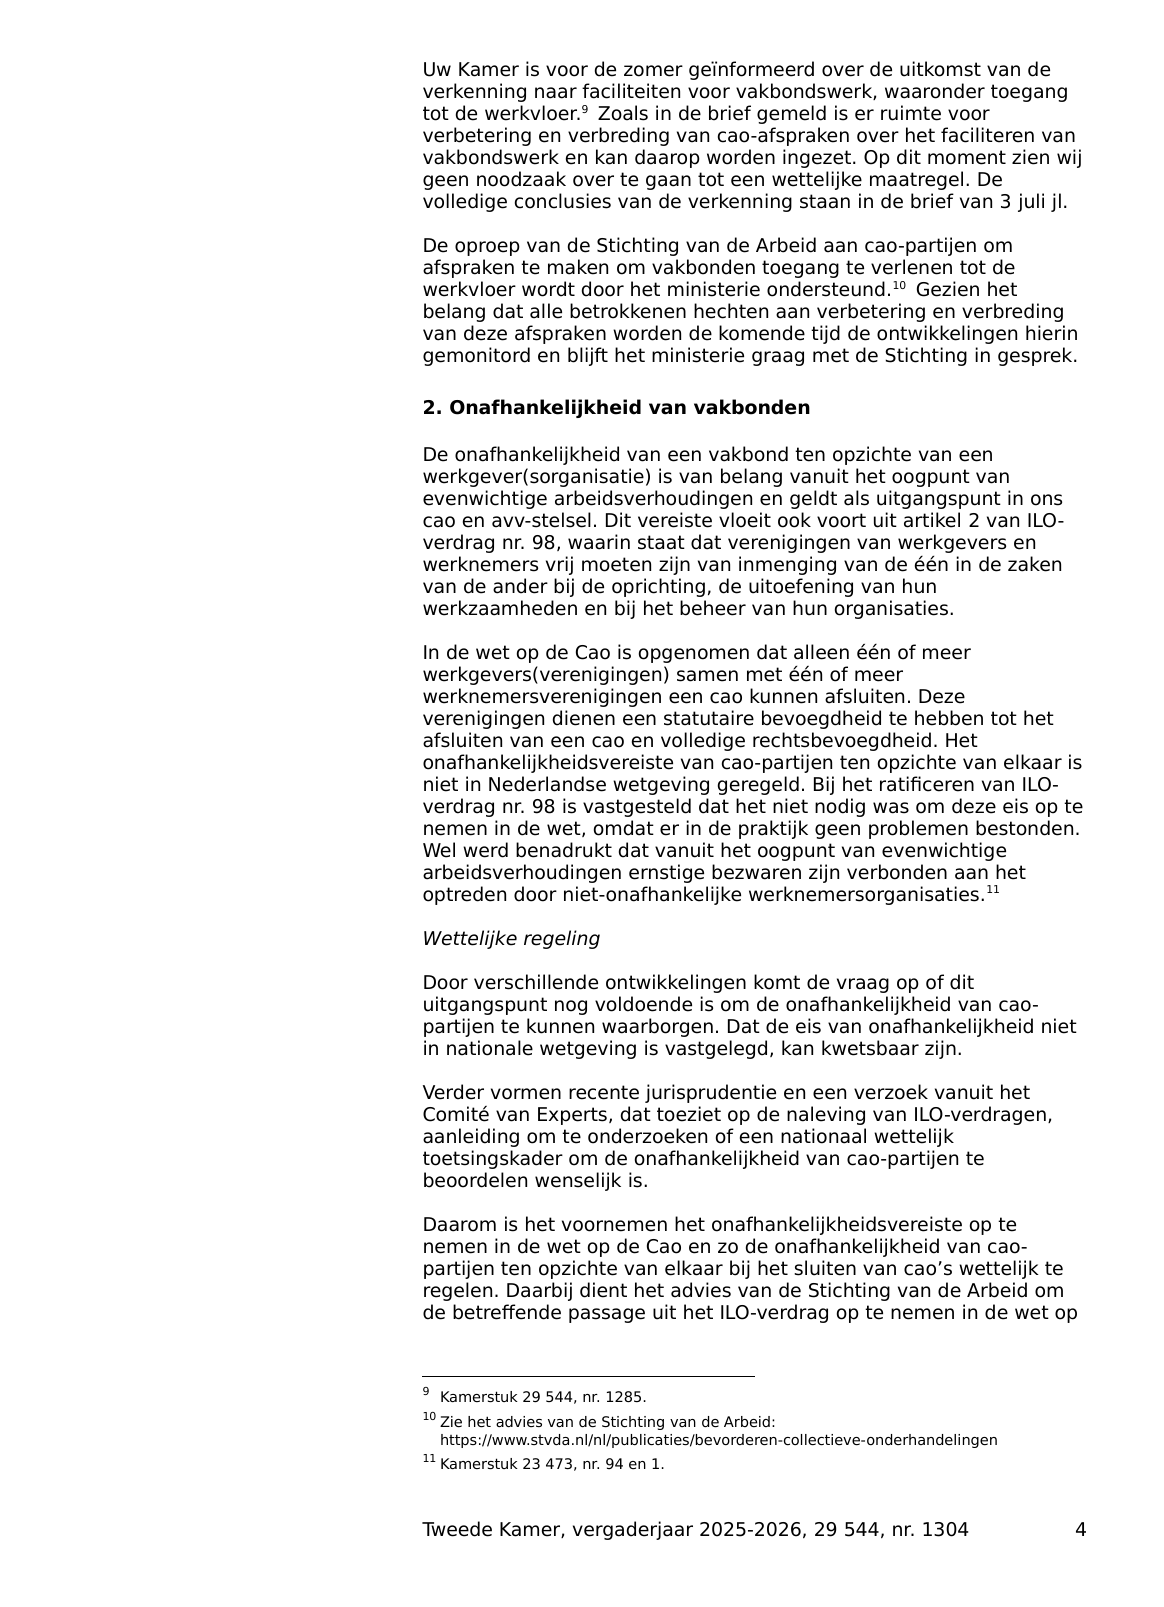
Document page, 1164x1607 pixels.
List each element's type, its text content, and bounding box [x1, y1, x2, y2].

text Uw Kamer is voor de zomer geïnformeerd over de uitkomst van de verkenning naar faciliteiten voor vakbondswerk, waaronder toegang tot de werkvloer. Zoals in de brief gemeld is er ruimte voor verbetering en verbreding van cao-afspraken over het faciliteren van vakbondswerk en kan daarop worden ingezet. Op dit moment zien wij geen noodzaak over te gaan tot een wettelijke maatregel. De volledige conclusies van de verkenning staan in de brief van 3 juli jl. [422, 59, 1087, 213]
text Daarom is het voornemen het onafhankelijkheidsvereiste op te nemen in de wet op de Cao en zo de onafhankelijkheid van cao-partijen ten opzichte van elkaar bij het sluiten van cao’s wettelijk te regelen. Daarbij dient het advies van de Stichting van de Arbeid om de betreffende passage uit het ILO-verdrag op te nemen in de wet op [422, 1214, 1087, 1324]
subtitle Wettelijke regeling [422, 928, 1087, 950]
text De oproep van de Stichting van de Arbeid aan cao-partijen om afspraken te maken om vakbonden toegang te verlenen tot de werkvloer wordt door het ministerie ondersteund. Gezien het belang dat alle betrokkenen hechten aan verbetering en verbreding van deze afspraken worden de komende tijd de ontwikkelingen hierin gemonitord en blijft het ministerie graag met de Stichting in gesprek. [422, 235, 1087, 367]
text De onafhankelijkheid van een vakbond ten opzichte van een werkgever(sorganisatie) is van belang vanuit het oogpunt van evenwichtige arbeidsverhoudingen en geldt als uitgangspunt in ons cao en avv-stelsel. Dit vereiste vloeit ook voort uit artikel 2 van ILO-verdrag nr. 98, waarin staat dat verenigingen van werkgevers en werknemers vrij moeten zijn van inmenging van de één in de zaken van de ander bij de oprichting, de uitoefening van hun werkzaamheden en bij het beheer van hun organisaties. [422, 444, 1087, 620]
text Kamerstuk 23 473, nr. 94 en 1. [422, 1452, 1087, 1474]
subtitle 2. Onafhankelijkheid van vakbonden [422, 397, 1087, 419]
text Kamerstuk 29 544, nr. 1285. [422, 1385, 1087, 1407]
text Zie het advies van de Stichting van de Arbeid: https://www.stvda.nl/nl/publicaties/bevorderen-collectieve-onderhandelingen [422, 1410, 1087, 1449]
text Verder vormen recente jurisprudentie en een verzoek vanuit het Comité van Experts, dat toeziet op de naleving van ILO-verdragen, aanleiding om te onderzoeken of een nationaal wettelijk toetsingskader om de onafhankelijkheid van cao-partijen te beoordelen wenselijk is. [422, 1082, 1087, 1192]
text Door verschillende ontwikkelingen komt de vraag op of dit uitgangspunt nog voldoende is om de onafhankelijkheid van cao-partijen te kunnen waarborgen. Dat de eis van onafhankelijkheid niet in nationale wetgeving is vastgelegd, kan kwetsbaar zijn. [422, 972, 1087, 1060]
text In de wet op de Cao is opgenomen dat alleen één of meer werkgevers(verenigingen) samen met één of meer werknemersverenigingen een cao kunnen afsluiten. Deze verenigingen dienen een statutaire bevoegdheid te hebben tot het afsluiten van een cao en volledige rechtsbevoegdheid. Het onafhankelijkheidsvereiste van cao-partijen ten opzichte van elkaar is niet in Nederlandse wetgeving geregeld. Bij het ratificeren van ILO-verdrag nr. 98 is vastgesteld dat het niet nodig was om deze eis op te nemen in de wet, omdat er in de praktijk geen problemen bestonden. Wel werd benadrukt dat vanuit het oogpunt van evenwichtige arbeidsverhoudingen ernstige bezwaren zijn verbonden aan het optreden door niet-onafhankelijke werknemersorganisaties. [422, 642, 1087, 906]
